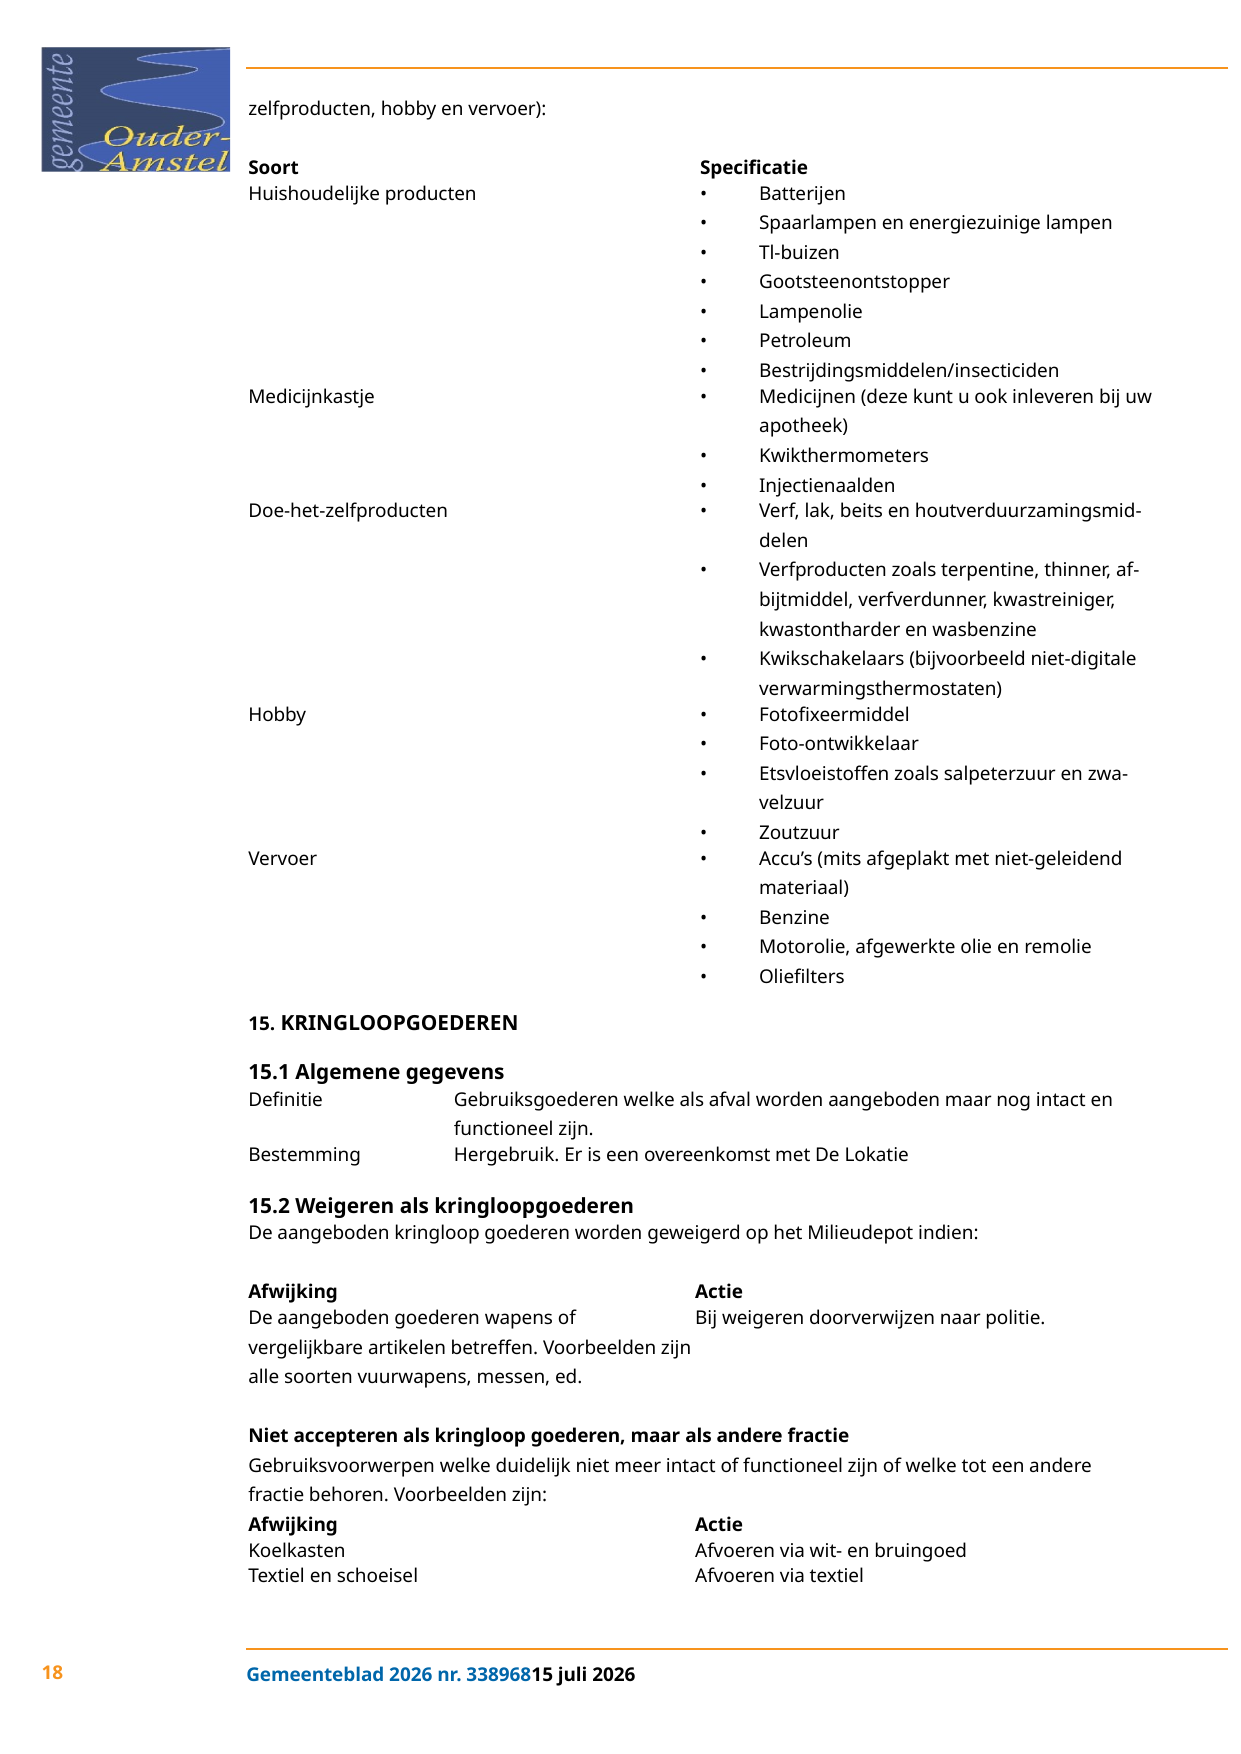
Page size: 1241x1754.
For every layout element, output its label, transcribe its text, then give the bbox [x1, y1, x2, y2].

table_cell Hergebruik. Er is een overeenkomst met De Lokatie [454, 1141, 1152, 1167]
table_cell Textiel en schoeisel [248, 1563, 695, 1588]
text 15.2 Weigeren als kringloopgoederen [248, 1191, 1152, 1219]
text De aangeboden kringloop goederen worden geweigerd op het Milieudepot indien: [248, 1219, 1152, 1245]
text 15.1 Algemene gegevens [248, 1057, 1152, 1086]
picture [41, 47, 231, 172]
table_cell Me­di­cij­nen (deze kunt u ook in­le­ve­ren bij uw apo­theek) Kwik­ther­mo­me­ters In­jec­tie­naal­den [700, 383, 1152, 497]
table_cell Verf, lak, beits en hout­ver­duur­za­mings­mid­de­len Verf­pro­duc­ten zo­als ter­pen­ti­ne, thin­ner, af­bijt­mid­del, verf­ver­dun­ner, kwas­trei­ni­ger, kwast­ont­har­der en was­ben­zi­ne Kwik­scha­ke­laars (bij­voor­beeld niet-di­gi­ta­le ver­war­mings­ther­mo­sta­ten) [700, 498, 1152, 701]
table_header Actie [695, 1279, 1152, 1304]
table_cell Fo­tofixeer­mid­del Foto-ont­wik­ke­laar Ets­vloei­stof­fen zo­als sal­pe­ter­zuur en zwa­vel­zuur Zout­zuur [700, 701, 1152, 845]
table_cell Medicijnkastje [248, 383, 700, 497]
text 15. KRINGLOOPGOEDEREN [248, 1008, 1152, 1037]
table_cell Doe-het-zelfproducten [248, 498, 700, 701]
table_cell Vervoer [248, 845, 700, 989]
table_cell Bestemming [248, 1141, 454, 1167]
table_header Definitie [248, 1086, 454, 1141]
table_header Specificatie [700, 154, 1152, 180]
table_header Soort [248, 154, 700, 180]
table_cell Hobby [248, 701, 700, 845]
table_cell Koelkasten [248, 1537, 695, 1562]
table_cell Afvoeren via textiel [695, 1563, 1152, 1588]
table_cell Huishoudelijke producten [248, 180, 700, 383]
text Gebruiksvoorwerpen welke duidelijk niet meer intact of functioneel zijn of welke tot een andere fractie behoren. Voorbeelden zijn: [248, 1452, 1152, 1507]
table_cell Bij weigeren doorverwijzen naar politie. [695, 1305, 1152, 1389]
table_header Afwijking [248, 1279, 695, 1304]
table_cell De aangeboden goederen wapens of vergelijkbare artikelen betreffen. Voorbeelden zijn alle soorten vuurwapens, messen, ed. [248, 1305, 695, 1389]
table_cell Bat­te­rij­en Spaar­lam­pen en ener­gie­zui­ni­ge lam­pen Tl-bui­zen Goot­steen­ont­stop­per Lam­pen­olie Pe­tro­le­um Be­strij­dings­mid­de­len/​in­sec­ti­ci­den [700, 180, 1152, 383]
table_header Gebruiksgoederen welke als afval worden aangeboden maar nog intact en functioneel zijn. [454, 1086, 1152, 1141]
table_cell Afvoeren via wit- en bruingoed [695, 1537, 1152, 1562]
table_cell Ac­cu’s (mits afgeplakt met niet-geleidend materiaal) Ben­zi­ne Mo­tor­olie, af­ge­werk­te olie en rem­olie Olie­fil­ters [700, 845, 1152, 989]
text Niet accepteren als kringloop goederen, maar als andere fractie [248, 1422, 1152, 1448]
table_header Actie [695, 1511, 1152, 1537]
text zelfproducten, hobby en vervoer): [248, 95, 1152, 121]
table_header Afwijking [248, 1511, 695, 1537]
